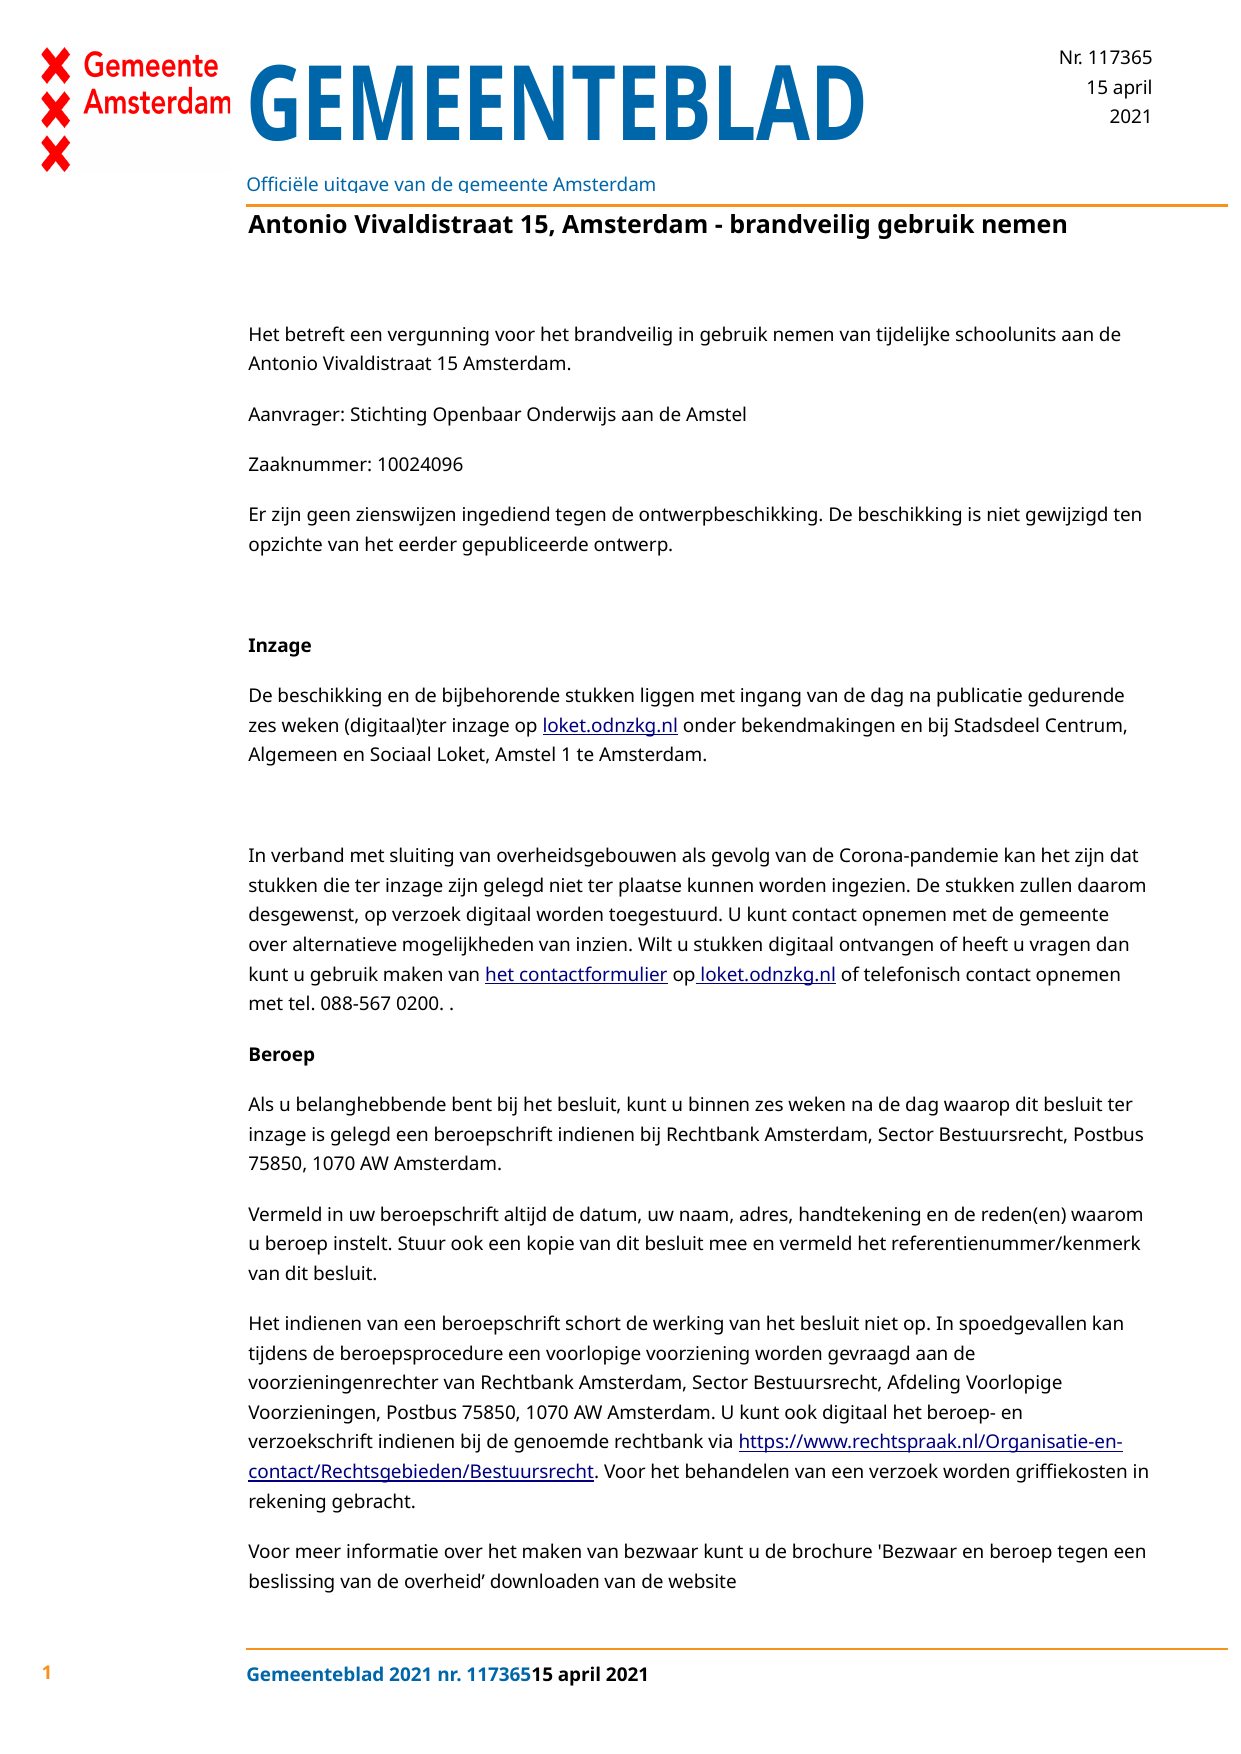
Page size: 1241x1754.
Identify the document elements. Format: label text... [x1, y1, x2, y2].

text Voor meer informatie over het maken van bezwaar kunt u de brochure 'Bezwaar en beroep tegen een beslissing van de overheid’ downloaden van de website [248, 1538, 1152, 1593]
picture [41, 47, 231, 172]
text Beroep [248, 1041, 1152, 1066]
text Zaaknummer: 10024096 [248, 451, 1152, 477]
text Als u belanghebbende bent bij het besluit, kunt u binnen zes weken na de dag waarop dit besluit ter inzage is gelegd een beroepschrift indienen bij Rechtbank Amsterdam, Sector Bestuursrecht, Postbus 75850, 1070 AW Amsterdam. [248, 1091, 1152, 1176]
text In verband met sluiting van overheidsgebouwen als gevolg van de Corona-pandemie kan het zijn dat stukken die ter inzage zijn gelegd niet ter plaatse kunnen worden ingezien. De stukken zullen daarom desgewenst, op verzoek digitaal worden toegestuurd. U kunt contact opnemen met de gemeente over alternatieve mogelijkheden van inzien. Wilt u stukken digitaal ontvangen of heeft u vragen dan kunt u gebruik maken van het contactformulier op loket.odnzkg.nl of telefonisch contact opnemen met tel. 088-567 0200. . [248, 842, 1152, 1016]
text Het indienen van een beroepschrift schort de werking van het besluit niet op. In spoedgevallen kan tijdens de beroepsprocedure een voorlopige voorziening worden gevraagd aan de voorzieningenrechter van Rechtbank Amsterdam, Sector Bestuursrecht, Afdeling Voorlopige Voorzieningen, Postbus 75850, 1070 AW Amsterdam. U kunt ook digitaal het beroep- en verzoekschrift indienen bij de genoemde rechtbank via https://www.rechtspraak.nl/Organisatie-en-contact/Rechtsgebieden/Bestuursrecht. Voor het behandelen van een verzoek worden griffiekosten in rekening gebracht. [248, 1310, 1152, 1513]
text Aanvrager: Stichting Openbaar Onderwijs aan de Amstel [248, 401, 1152, 426]
text Antonio Vivaldistraat 15, Amsterdam - brandveilig gebruik nemen [248, 207, 1152, 241]
text De beschikking en de bijbehorende stukken liggen met ingang van de dag na publicatie gedurende zes weken (digitaal)ter inzage op loket.odnzkg.nl onder bekendmakingen en bij Stadsdeel Centrum, Algemeen en Sociaal Loket, Amstel 1 te Amsterdam. [248, 682, 1152, 767]
text Inzage [248, 632, 1152, 658]
text Vermeld in uw beroepschrift altijd de datum, uw naam, adres, handtekening en de reden(en) waarom u beroep instelt. Stuur ook een kopie van dit besluit mee en vermeld het referentienummer/kenmerk van dit besluit. [248, 1201, 1152, 1286]
text Er zijn geen zienswijzen ingediend tegen de ontwerpbeschikking. De beschikking is niet gewijzigd ten opzichte van het eerder gepubliceerde ontwerp. [248, 502, 1152, 557]
text Het betreft een vergunning voor het brandveilig in gebruik nemen van tijdelijke schoolunits aan de Antonio Vivaldistraat 15 Amsterdam. [248, 321, 1152, 376]
